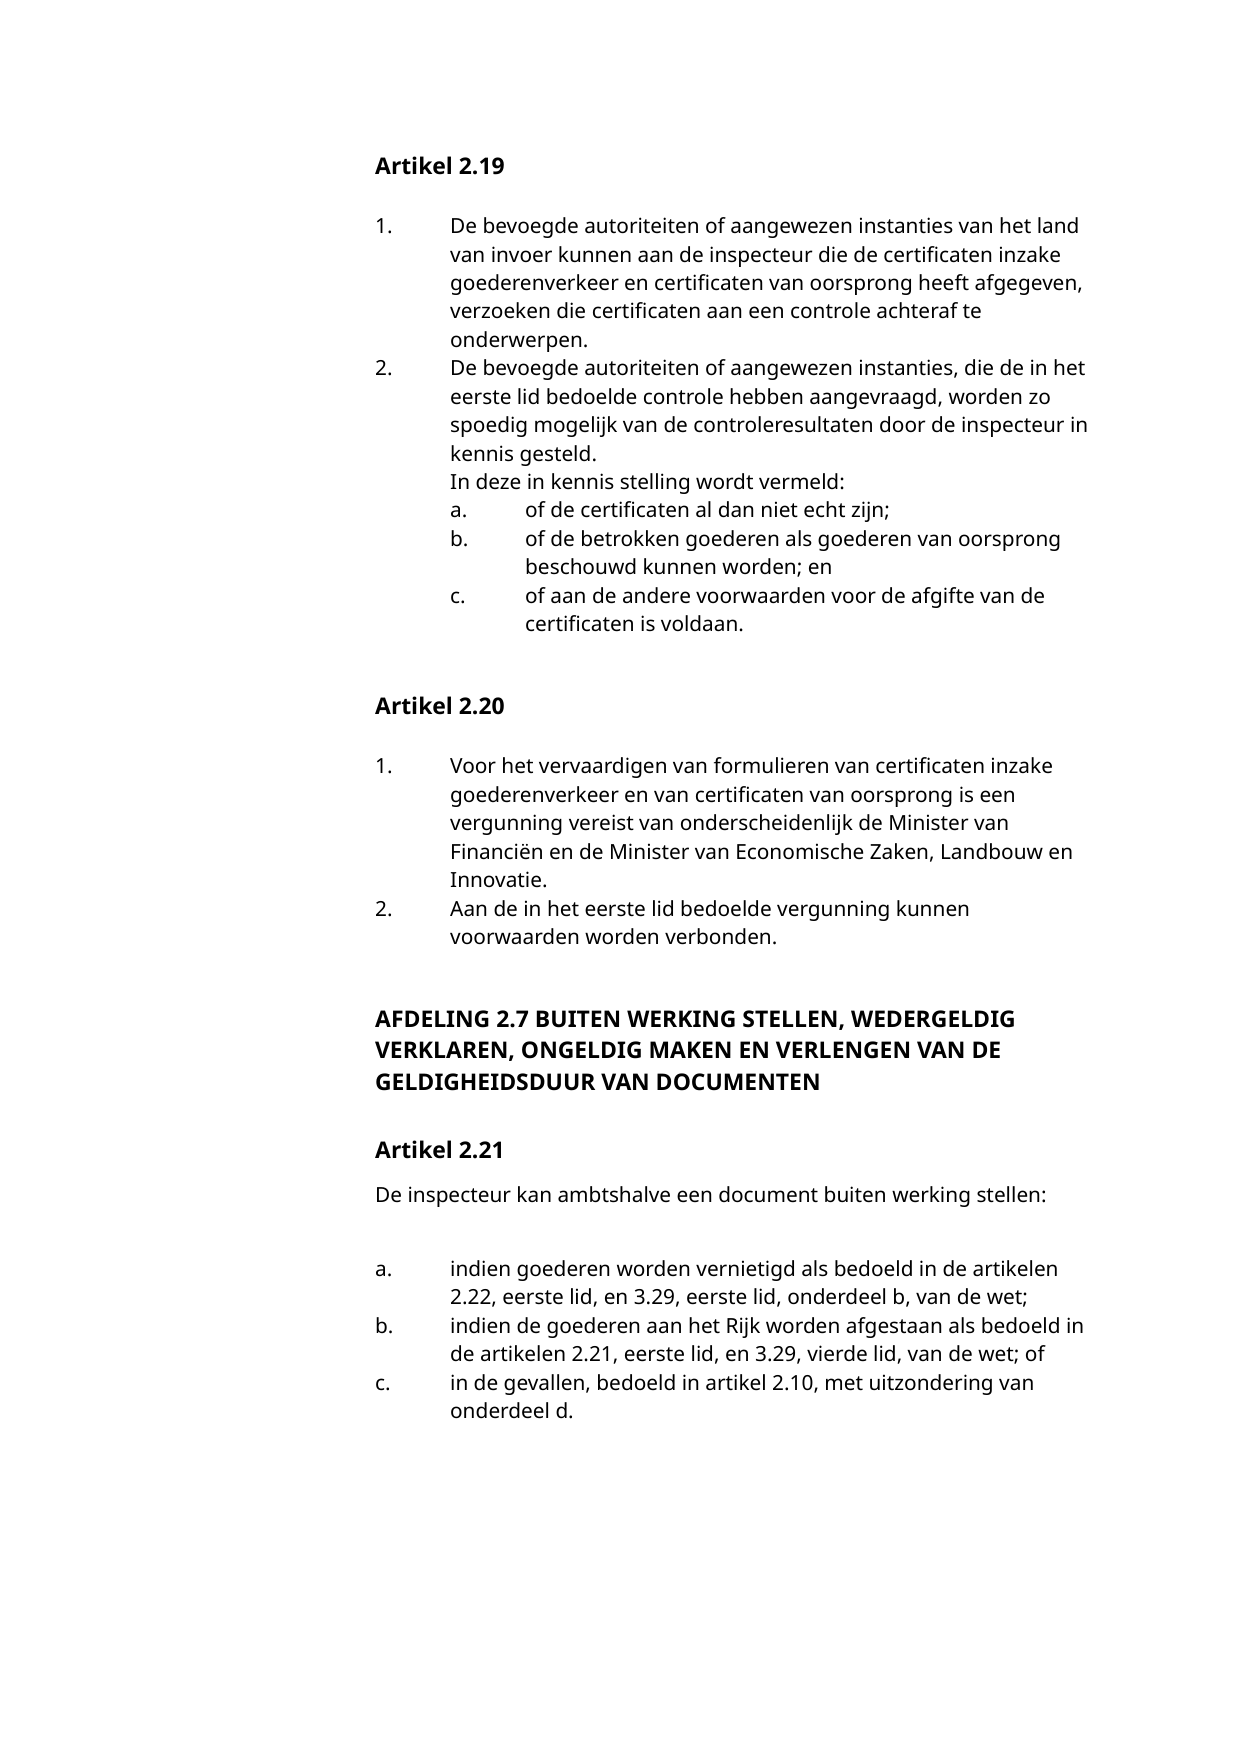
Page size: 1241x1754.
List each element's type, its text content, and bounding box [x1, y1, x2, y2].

list Aan de in het eerste lid bedoelde vergunning kunnen voorwaarden worden verbonden. [375, 894, 1090, 951]
list in de gevallen, bedoeld in artikel 2.10, met uitzondering van onderdeel d. [375, 1368, 1090, 1425]
text De inspecteur kan ambtshalve een document buiten werking stellen: [375, 1181, 1090, 1209]
list indien goederen worden vernietigd als bedoeld in de artikelen 2.22, eerste lid, en 3.29, eerste lid, onderdeel b, van de wet; [375, 1254, 1090, 1311]
subtitle Artikel 2.21 [375, 1134, 1090, 1166]
subtitle AFDELING 2.7 BUITEN WERKING STELLEN, WEDERGELDIG VERKLAREN, ONGELDIG MAKEN EN VERLENGEN VAN DE GELDIGHEIDSDUUR VAN DOCUMENTEN [375, 1003, 1090, 1097]
list indien de goederen aan het Rijk worden afgestaan als bedoeld in de artikelen 2.21, eerste lid, en 3.29, vierde lid, van de wet; of [375, 1311, 1090, 1368]
list Voor het vervaardigen van formulieren van certificaten inzake goederenverkeer en van certificaten van oorsprong is een vergunning vereist van onderscheidenlijk de Minister van Financiën en de Minister van Economische Zaken, Landbouw en Innovatie. [375, 752, 1090, 894]
list De bevoegde autoriteiten of aangewezen instanties van het land van invoer kunnen aan de inspecteur die de certificaten inzake goederenverkeer en certificaten van oorsprong heeft afgegeven, verzoeken die certificaten aan een controle achteraf te onderwerpen. [375, 211, 1090, 353]
list of aan de andere voorwaarden voor de afgifte van de certificaten is voldaan. [450, 581, 1090, 638]
subtitle Artikel 2.20 [375, 690, 1090, 722]
list of de certificaten al dan niet echt zijn; [450, 496, 1090, 524]
list of de betrokken goederen als goederen van oorsprong beschouwd kunnen worden; en [450, 524, 1090, 581]
list In deze in kennis stelling wordt vermeld: [375, 467, 1090, 496]
list De bevoegde autoriteiten of aangewezen instanties, die de in het eerste lid bedoelde controle hebben aangevraagd, worden zo spoedig mogelijk van de controleresultaten door de inspecteur in kennis gesteld. [375, 353, 1090, 467]
subtitle Artikel 2.19 [375, 150, 1090, 181]
